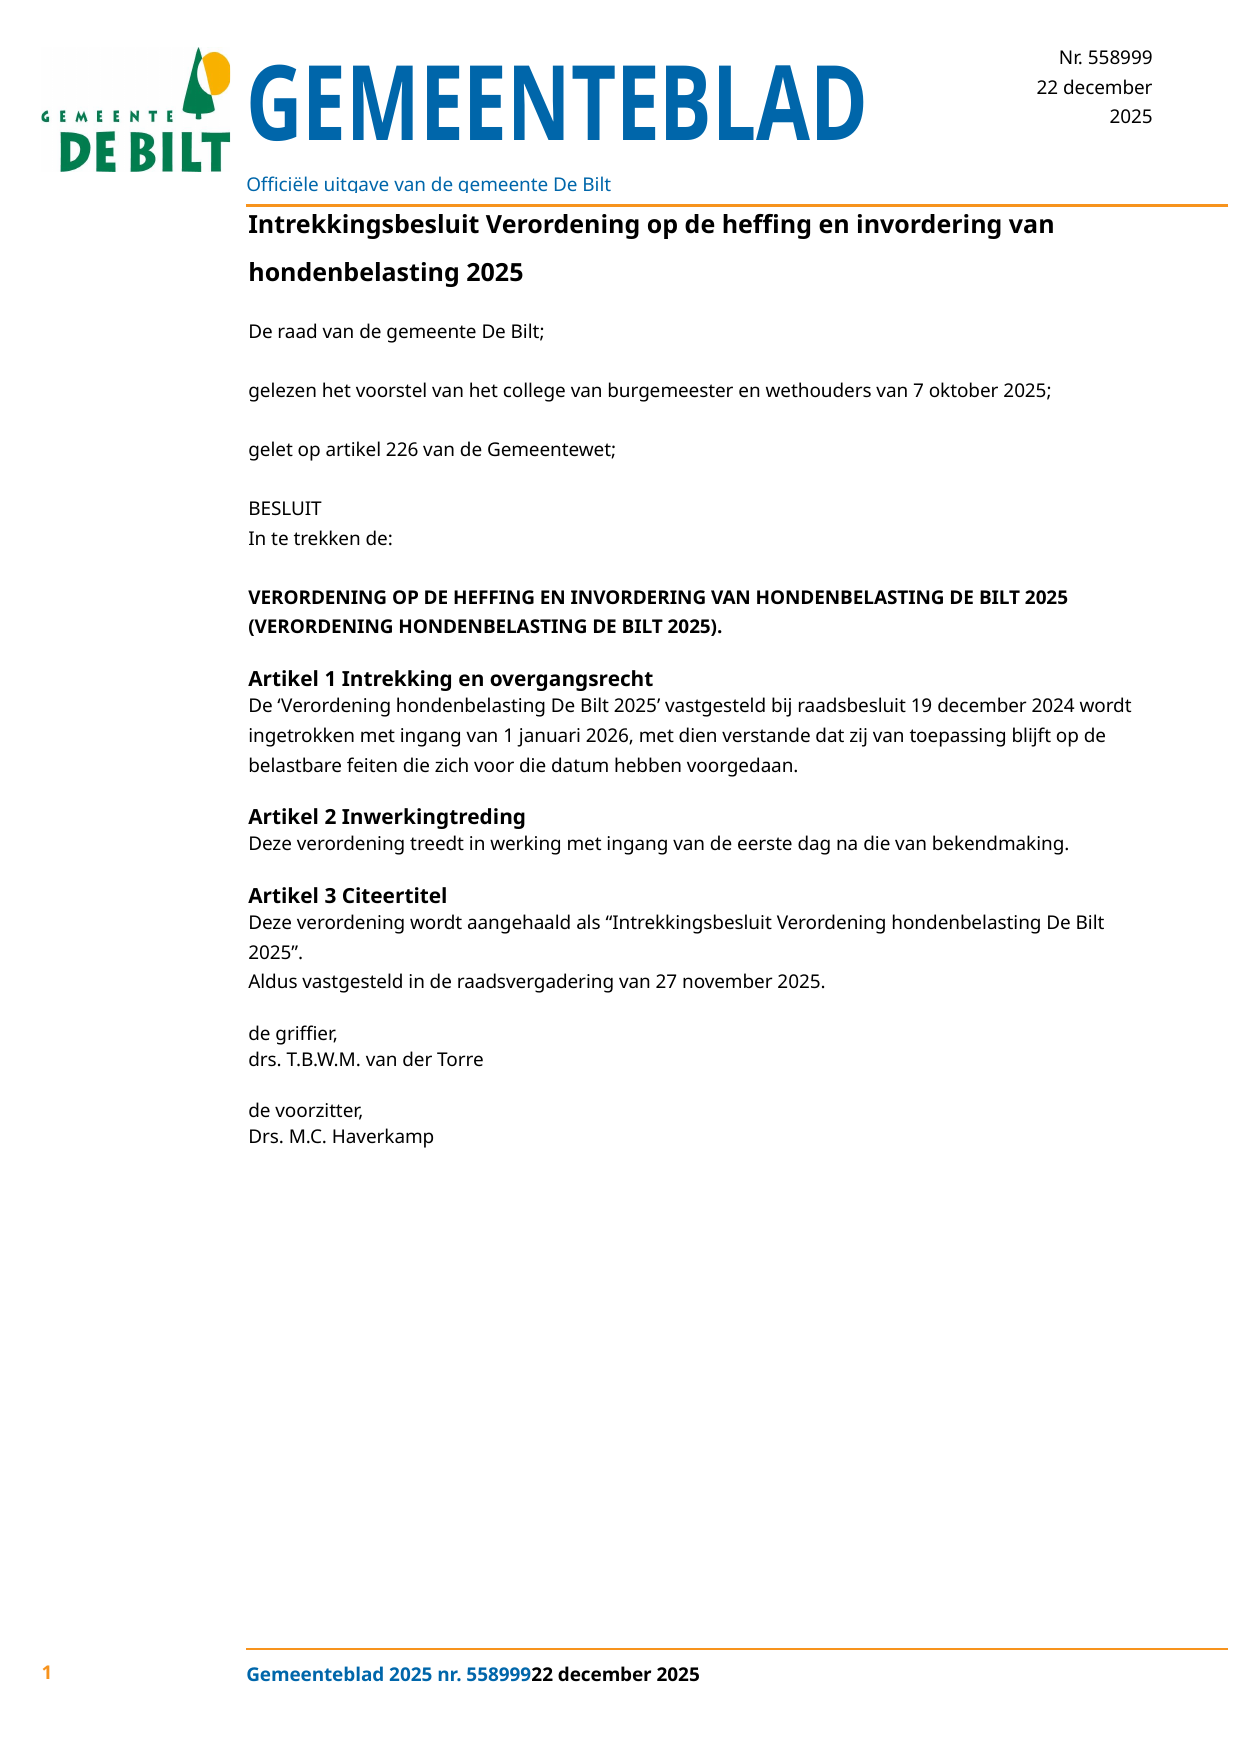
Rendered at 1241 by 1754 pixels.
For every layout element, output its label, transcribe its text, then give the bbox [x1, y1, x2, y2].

text Drs. M.C. Haverkamp [248, 1123, 1152, 1149]
text De raad van de gemeente De Bilt; [248, 318, 1152, 344]
picture [41, 47, 231, 172]
text gelet op artikel 226 van de Gemeentewet; [248, 436, 1152, 462]
text gelezen het voorstel van het college van burgemeester en wethouders van 7 oktober 2025; [248, 377, 1152, 403]
text Artikel 1 Intrekking en overgangsrecht [248, 664, 1152, 693]
text De ‘Verordening hondenbelasting De Bilt 2025’ vastgesteld bij raadsbesluit 19 december 2024 wordt ingetrokken met ingang van 1 januari 2026, met dien verstande dat zij van toepassing blijft op de belastbare feiten die zich voor die datum hebben voorgedaan. [248, 693, 1152, 777]
text Aldus vastgesteld in de raadsvergadering van 27 november 2025. [248, 969, 1152, 994]
text drs. T.B.W.M. van der Torre [248, 1046, 1152, 1072]
text de voorzitter, [248, 1097, 1152, 1123]
text In te trekken de: [248, 525, 1152, 551]
text Deze verordening treedt in werking met ingang van de eerste dag na die van bekendmaking. [248, 831, 1152, 856]
text VERORDENING OP DE HEFFING EN INVORDERING VAN HONDENBELASTING DE BILT 2025 (VERORDENING HONDENBELASTING DE BILT 2025). [248, 584, 1152, 639]
text de griffier, [248, 1020, 1152, 1046]
text Intrekkingsbesluit Verordening op de heffing en invordering van hondenbelasting 2025 [248, 207, 1152, 288]
text Artikel 2 Inwerkingtreding [248, 802, 1152, 831]
text BESLUIT [248, 495, 1152, 521]
text Deze verordening wordt aangehaald als “Intrekkingsbesluit Verordening hondenbelasting De Bilt 2025”. [248, 909, 1152, 965]
text Artikel 3 Citeertitel [248, 881, 1152, 909]
